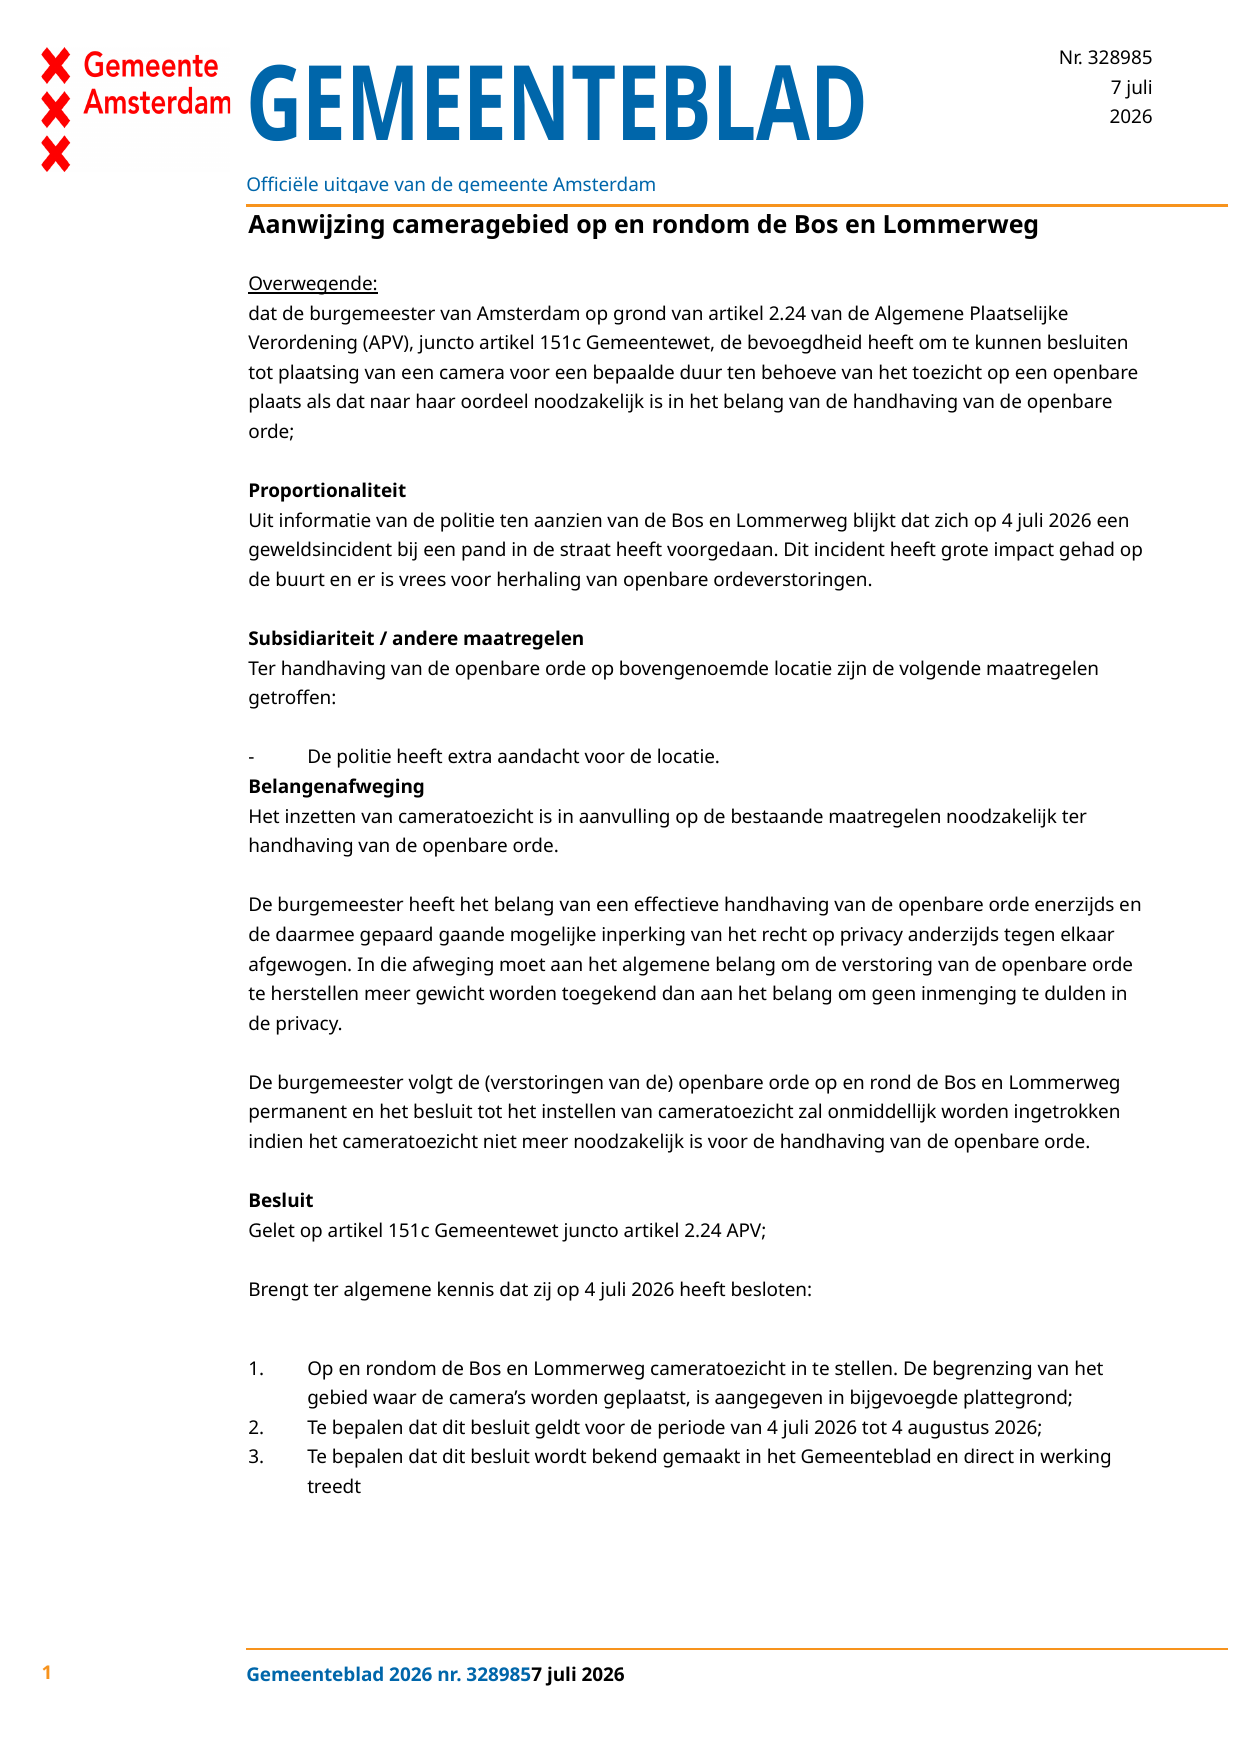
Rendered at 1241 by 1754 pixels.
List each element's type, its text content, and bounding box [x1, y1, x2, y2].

list Op en rondom de Bos en Lommerweg cameratoezicht in te stellen. De begrenzing van het gebied waar de camera’s worden geplaatst, is aangegeven in bijgevoegde plattegrond; [248, 1355, 1152, 1410]
text Gelet op artikel 151c Gemeentewet juncto artikel 2.24 APV; [248, 1217, 1152, 1243]
text De burgemeester volgt de (verstoringen van de) openbare orde op en rond de Bos en Lommerweg permanent en het besluit tot het instellen van cameratoezicht zal onmiddellijk worden ingetrokken indien het cameratoezicht niet meer noodzakelijk is voor de handhaving van de openbare orde. [248, 1069, 1152, 1154]
text Besluit [248, 1187, 1152, 1213]
text Brengt ter algemene kennis dat zij op 4 juli 2026 heeft besloten: [248, 1276, 1152, 1302]
list Te bepalen dat dit besluit wordt bekend gemaakt in het Gemeenteblad en direct in werking treedt [248, 1444, 1152, 1499]
text Subsidiariteit / andere maatregelen [248, 625, 1152, 651]
text Ter handhaving van de openbare orde op bovengenoemde locatie zijn de volgende maatregelen getroffen: [248, 655, 1152, 710]
text Het inzetten van cameratoezicht is in aanvulling op de bestaande maatregelen noodzakelijk ter handhaving van de openbare orde. [248, 803, 1152, 858]
text Uit informatie van de politie ten aanzien van de Bos en Lommerweg blijkt dat zich op 4 juli 2026 een geweldsincident bij een pand in de straat heeft voorgedaan. Dit incident heeft grote impact gehad op de buurt en er is vrees voor herhaling van openbare ordeverstoringen. [248, 507, 1152, 592]
picture [41, 47, 231, 172]
text Aanwijzing cameragebied op en rondom de Bos en Lommerweg [248, 207, 1152, 241]
text De burgemeester heeft het belang van een effectieve handhaving van de openbare orde enerzijds en de daarmee gepaard gaande mogelijke inperking van het recht op privacy anderzijds tegen elkaar afgewogen. In die afweging moet aan het algemene belang om de verstoring van de openbare orde te herstellen meer gewicht worden toegekend dan aan het belang om geen inmenging te dulden in de privacy. [248, 892, 1152, 1036]
list De politie heeft extra aandacht voor de locatie. [248, 744, 1152, 769]
text dat de burgemeester van Amsterdam op grond van artikel 2.24 van de Algemene Plaatselijke Verordening (APV), juncto artikel 151c Gemeentewet, de bevoegdheid heeft om te kunnen besluiten tot plaatsing van een camera voor een bepaalde duur ten behoeve van het toezicht op een openbare plaats als dat naar haar oordeel noodzakelijk is in het belang van de handhaving van de openbare orde; [248, 300, 1152, 444]
list Te bepalen dat dit besluit geldt voor de periode van 4 juli 2026 tot 4 augustus 2026; [248, 1414, 1152, 1440]
text Belangenafweging [248, 773, 1152, 799]
text Overwegende: [248, 270, 1152, 296]
text Proportionaliteit [248, 477, 1152, 503]
